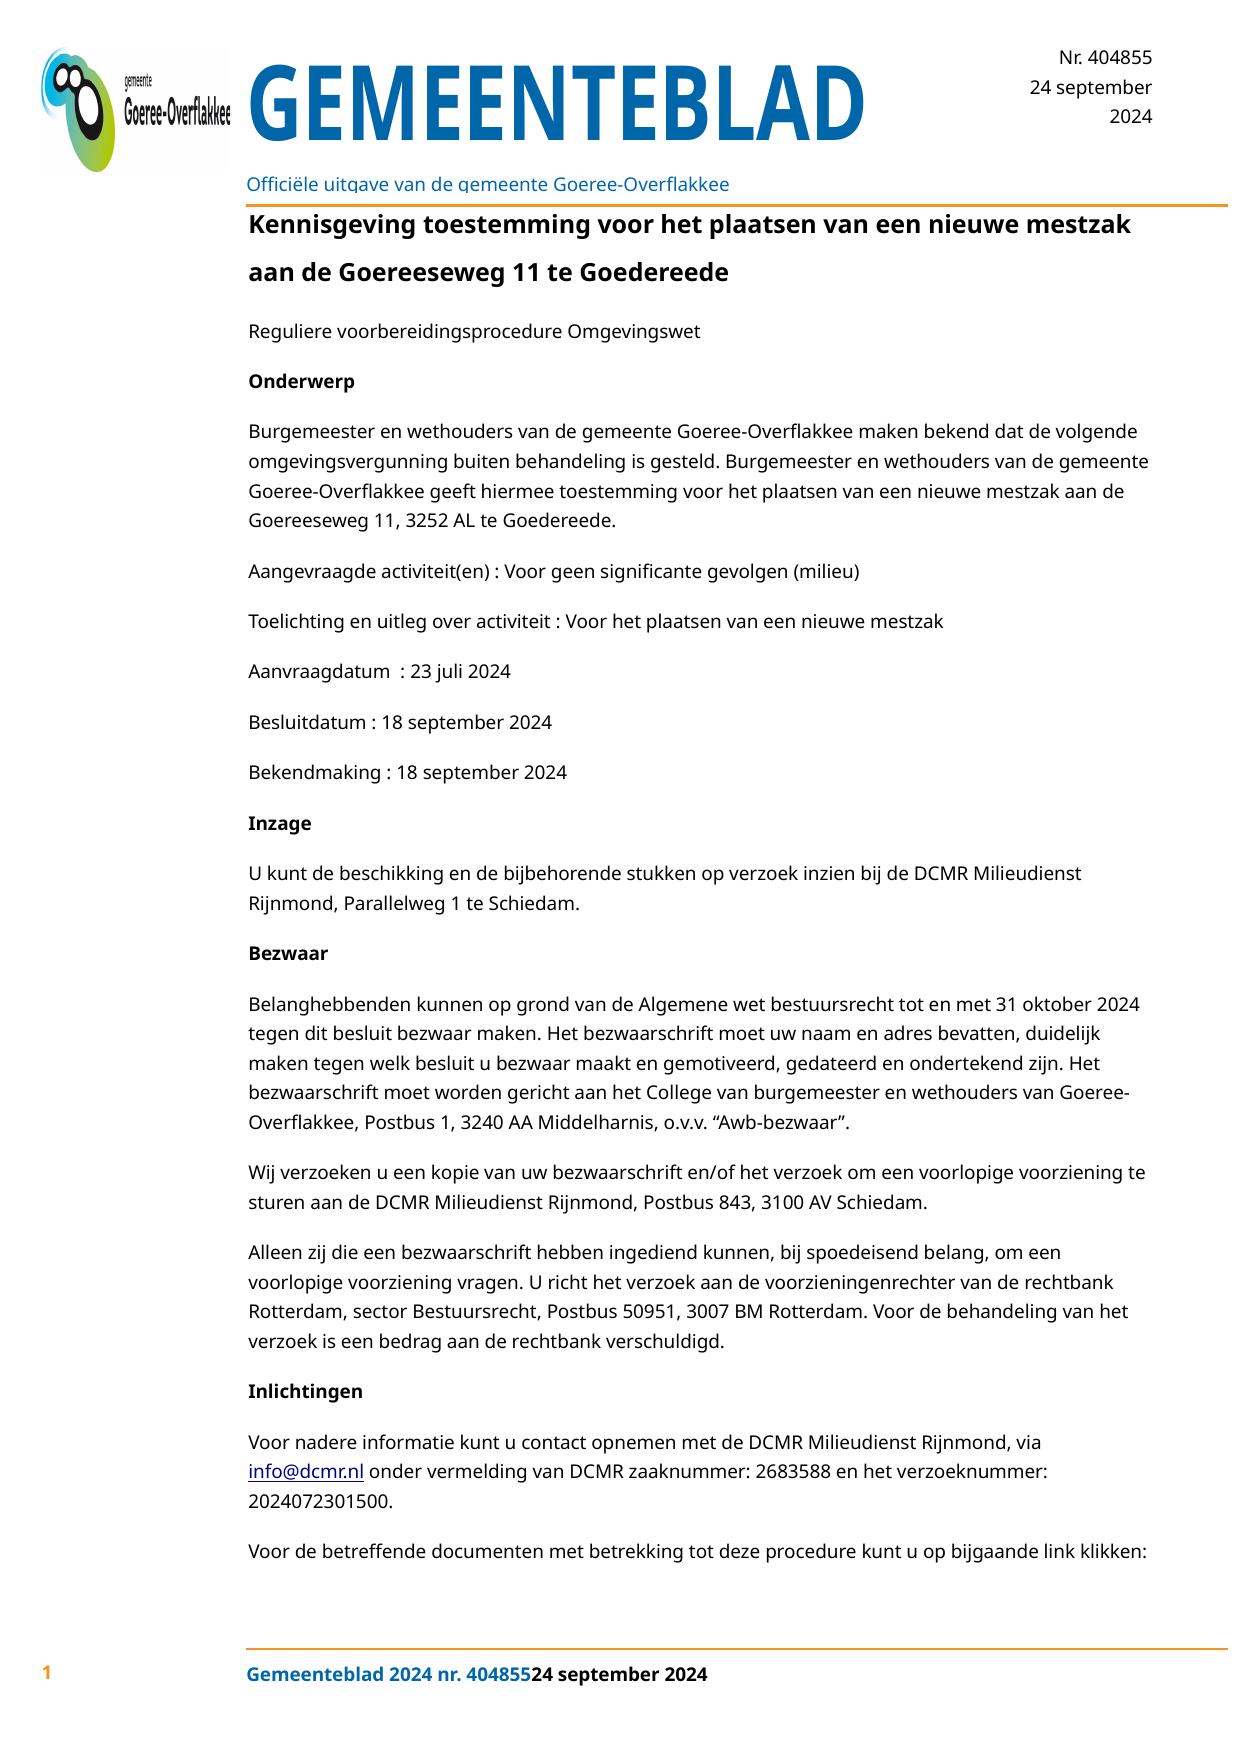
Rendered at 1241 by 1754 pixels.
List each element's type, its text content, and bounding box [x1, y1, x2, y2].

text Bekendmaking : 18 september 2024 [248, 759, 1152, 785]
text Bezwaar [248, 940, 1152, 966]
text Voor de betreffende documenten met betrekking tot deze procedure kunt u op bijgaande link klikken: [248, 1539, 1152, 1564]
text Onderwerp [248, 368, 1152, 394]
text Aanvraagdatum : 23 juli 2024 [248, 659, 1152, 684]
text Kennisgeving toestemming voor het plaatsen van een nieuwe mestzak aan de Goereeseweg 11 te Goedereede [248, 207, 1152, 288]
text U kunt de beschikking en de bijbehorende stukken op verzoek inzien bij de DCMR Milieudienst Rijnmond, Parallelweg 1 te Schiedam. [248, 860, 1152, 916]
text Inzage [248, 810, 1152, 836]
text Inlichtingen [248, 1379, 1152, 1404]
text Wij verzoeken u een kopie van uw bezwaarschrift en/of het verzoek om een voorlopige voorziening te sturen aan de DCMR Milieudienst Rijnmond, Postbus 843, 3100 AV Schiedam. [248, 1159, 1152, 1215]
text Belanghebbenden kunnen op grond van de Algemene wet bestuursrecht tot en met 31 oktober 2024 tegen dit besluit bezwaar maken. Het bezwaarschrift moet uw naam en adres bevatten, duidelijk maken tegen welk besluit u bezwaar maakt en gemotiveerd, gedateerd en ondertekend zijn. Het bezwaarschrift moet worden gericht aan het College van burgemeester en wethouders van Goeree-Overflakkee, Postbus 1, 3240 AA Middelharnis, o.v.v. “Awb-bezwaar”. [248, 991, 1152, 1135]
text Burgemeester en wethouders van de gemeente Goeree-Overflakkee maken bekend dat de volgende omgevingsvergunning buiten behandeling is gesteld. Burgemeester en wethouders van de gemeente Goeree-Overflakkee geeft hiermee toestemming voor het plaatsen van een nieuwe mestzak aan de Goereeseweg 11, 3252 AL te Goedereede. [248, 419, 1152, 533]
picture [41, 47, 231, 172]
text Toelichting en uitleg over activiteit : Voor het plaatsen van een nieuwe mestzak [248, 608, 1152, 634]
text Voor nadere informatie kunt u contact opnemen met de DCMR Milieudienst Rijnmond, via info@dcmr.nl onder vermelding van DCMR zaaknummer: 2683588 en het verzoeknummer: 2024072301500. [248, 1429, 1152, 1514]
text Alleen zij die een bezwaarschrift hebben ingediend kunnen, bij spoedeisend belang, om een voorlopige voorziening vragen. U richt het verzoek aan de voorzieningenrechter van de rechtbank Rotterdam, sector Bestuursrecht, Postbus 50951, 3007 BM Rotterdam. Voor de behandeling van het verzoek is een bedrag aan de rechtbank verschuldigd. [248, 1239, 1152, 1354]
text Reguliere voorbereidingsprocedure Omgevingswet [248, 318, 1152, 344]
text Besluitdatum : 18 september 2024 [248, 709, 1152, 735]
text Aangevraagde activiteit(en) : Voor geen significante gevolgen (milieu) [248, 558, 1152, 584]
